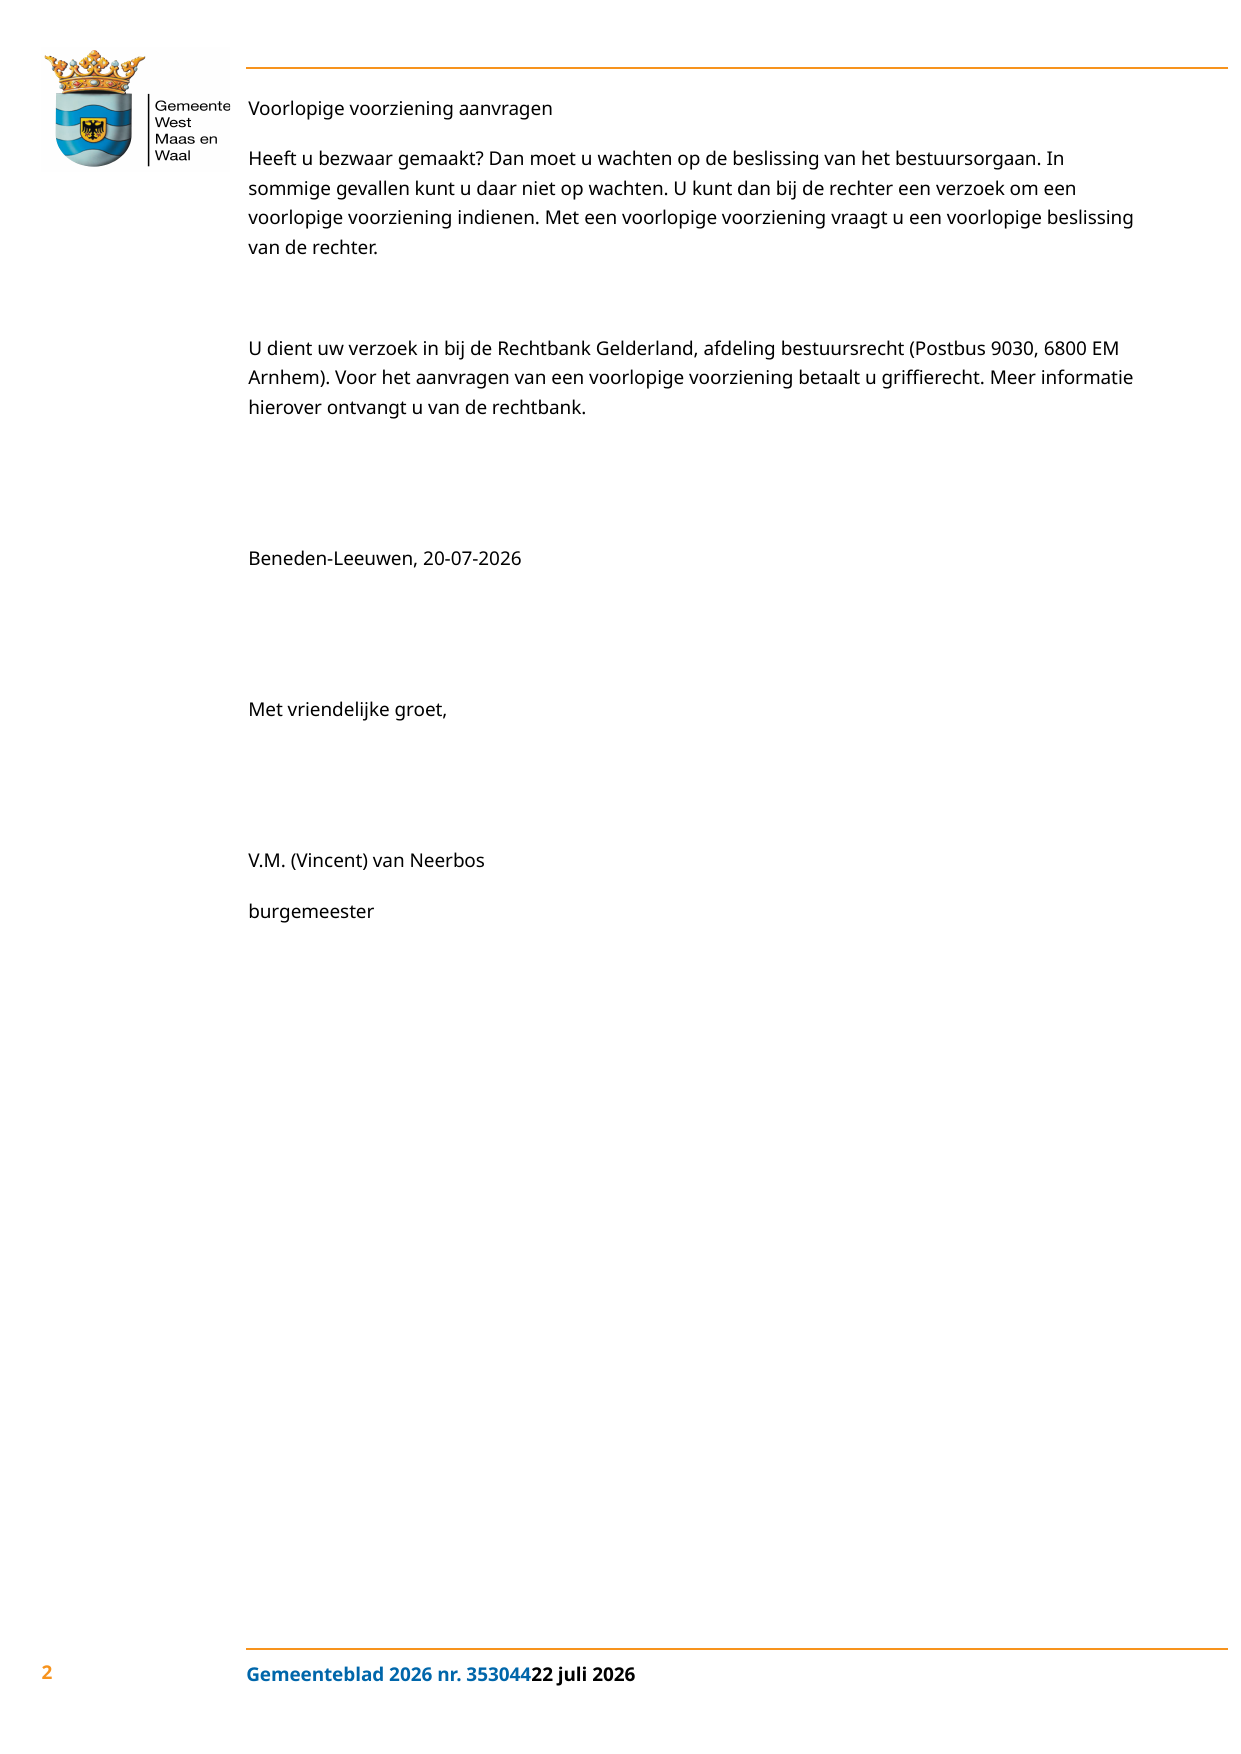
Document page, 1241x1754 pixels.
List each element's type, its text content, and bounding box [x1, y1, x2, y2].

text Met vriendelijke groet, [248, 696, 1152, 722]
text burgemeester [248, 898, 1152, 924]
text U dient uw verzoek in bij de Rechtbank Gelderland, afdeling bestuursrecht (Postbus 9030, 6800 EM Arnhem). Voor het aanvragen van een voorlopige voorziening betaalt u griffierecht. Meer informatie hierover ontvangt u van de rechtbank. [248, 335, 1152, 420]
text V.M. (Vincent) van Neerbos [248, 848, 1152, 873]
text Beneden-Leeuwen, 20-07-2026 [248, 545, 1152, 571]
text Voorlopige voorziening aanvragen [248, 95, 1152, 121]
picture [41, 47, 231, 172]
text Heeft u bezwaar gemaakt? Dan moet u wachten op de beslissing van het bestuursorgaan. In sommige gevallen kunt u daar niet op wachten. U kunt dan bij de rechter een verzoek om een voorlopige voorziening indienen. Met een voorlopige voorziening vraagt u een voorlopige beslissing van de rechter. [248, 145, 1152, 260]
